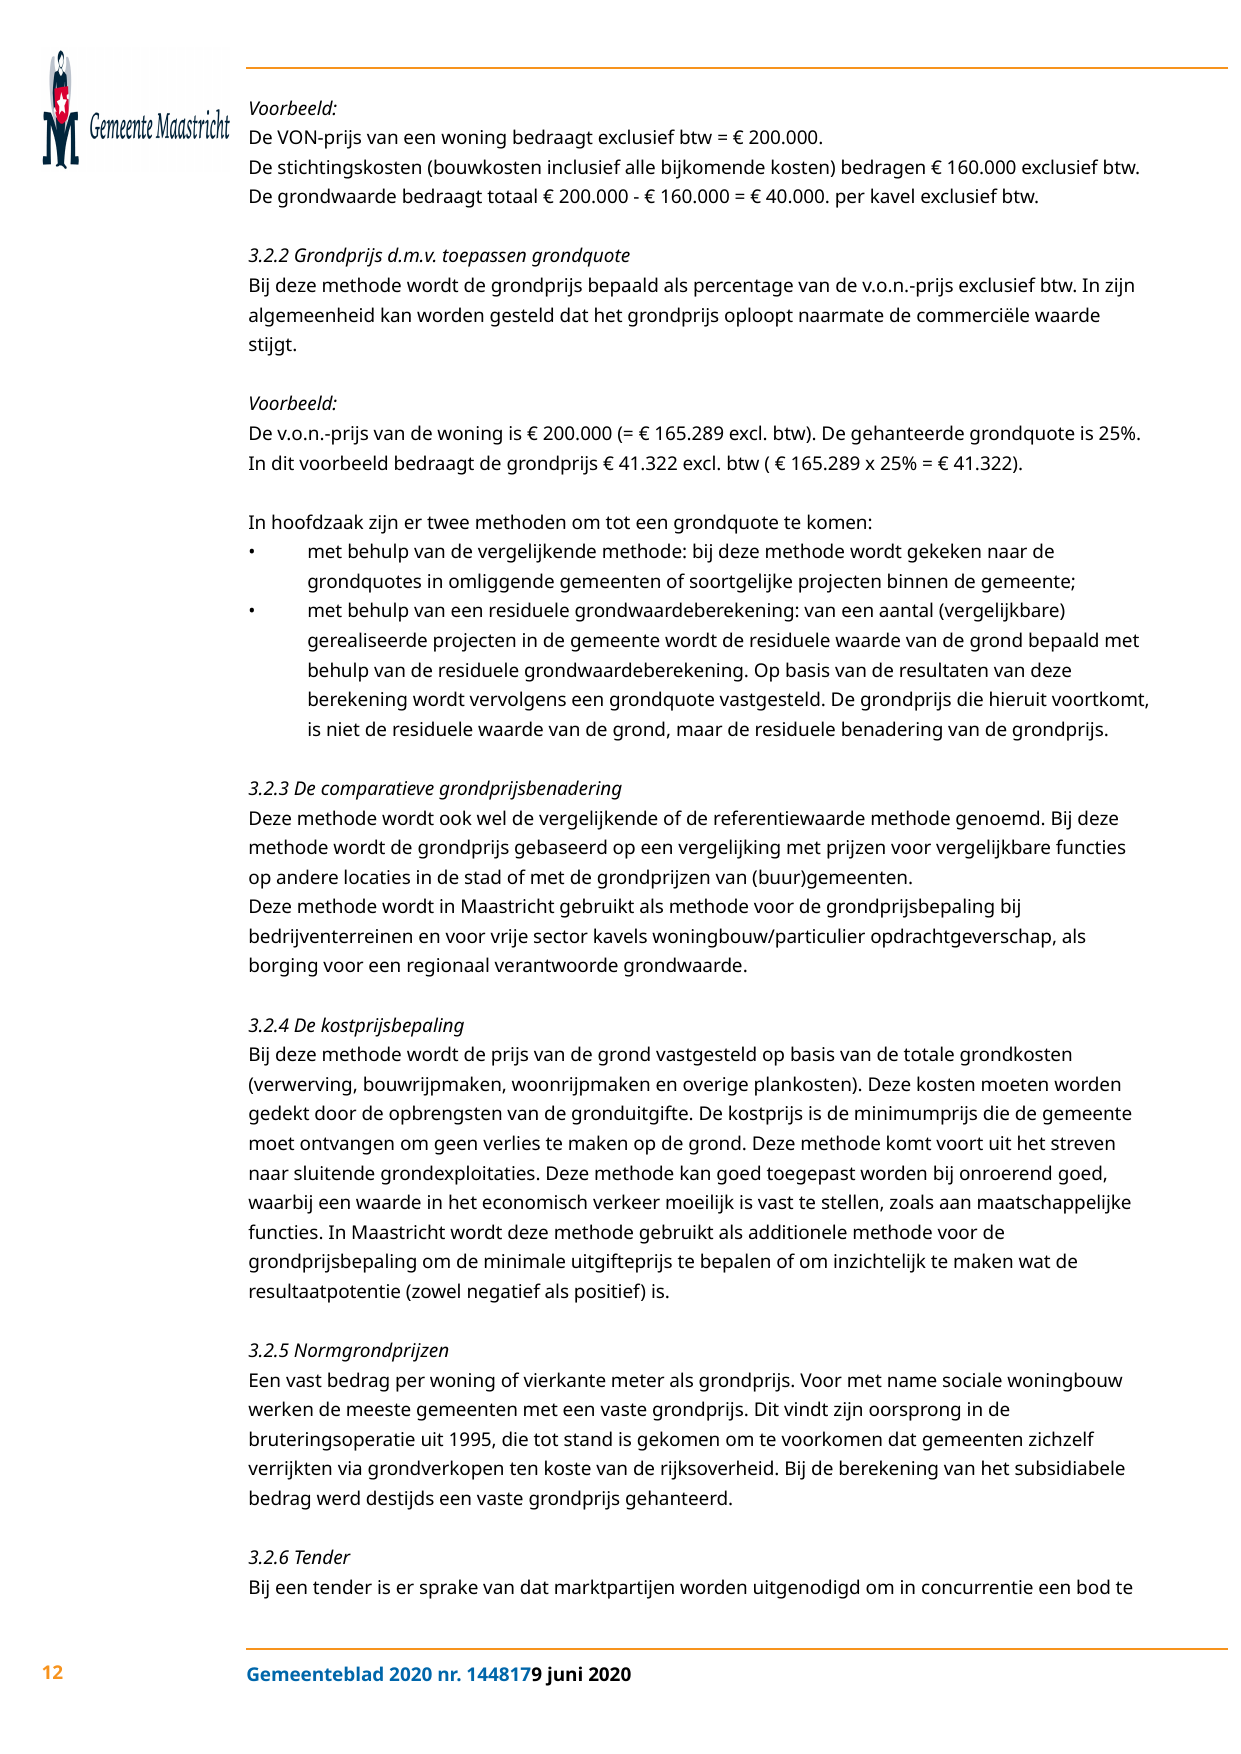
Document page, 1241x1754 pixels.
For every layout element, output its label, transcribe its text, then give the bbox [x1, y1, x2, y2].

text Bij deze methode wordt de grondprijs bepaald als percentage van de v.o.n.-prijs exclusief btw. In zijn algemeenheid kan worden gesteld dat het grondprijs oploopt naarmate de commerciële waarde stijgt. [248, 272, 1152, 357]
text De VON-prijs van een woning bedraagt exclusief btw = € 200.000. [248, 124, 1152, 150]
text 3.2.5 Normgrondprijzen [248, 1337, 1152, 1363]
text Bij deze methode wordt de prijs van de grond vastgesteld op basis van de totale grondkosten (verwerving, bouwrijpmaken, woonrijpmaken en overige plankosten). Deze kosten moeten worden gedekt door de opbrengsten van de gronduitgifte. De kostprijs is de minimumprijs die de gemeente moet ontvangen om geen verlies te maken op de grond. Deze methode komt voort uit het streven naar sluitende grondexploitaties. Deze methode kan goed toegepast worden bij onroerend goed, waarbij een waarde in het economisch verkeer moeilijk is vast te stellen, zoals aan maatschappelijke functies. In Maastricht wordt deze methode gebruikt als additionele methode voor de grondprijsbepaling om de minimale uitgifteprijs te bepalen of om inzichtelijk te maken wat de resultaatpotentie (zowel negatief als positief) is. [248, 1041, 1152, 1304]
text 3.2.6 Tender [248, 1544, 1152, 1570]
text Voorbeeld: [248, 391, 1152, 416]
list met behulp van de vergelijkende methode: bij deze methode wordt gekeken naar de grondquotes in omliggende gemeenten of soortgelijke projecten binnen de gemeente; [248, 538, 1152, 594]
text De grondwaarde bedraagt totaal € 200.000 - € 160.000 = € 40.000. per kavel exclusief btw. [248, 183, 1152, 209]
text Deze methode wordt in Maastricht gebruikt als methode voor de grondprijsbepaling bij bedrijventerreinen en voor vrije sector kavels woningbouw/particulier opdrachtgeverschap, als borging voor een regionaal verantwoorde grondwaarde. [248, 893, 1152, 978]
text In hoofdzaak zijn er twee methoden om tot een grondquote te komen: [248, 509, 1152, 535]
text 3.2.3 De comparatieve grondprijsbenadering [248, 775, 1152, 801]
text Een vast bedrag per woning of vierkante meter als grondprijs. Voor met name sociale woningbouw werken de meeste gemeenten met een vaste grondprijs. Dit vindt zijn oorsprong in de bruteringsoperatie uit 1995, die tot stand is gekomen om te voorkomen dat gemeenten zichzelf verrijkten via grondverkopen ten koste van de rijksoverheid. Bij de berekening van het subsidiabele bedrag werd destijds een vaste grondprijs gehanteerd. [248, 1367, 1152, 1511]
text Deze methode wordt ook wel de vergelijkende of de referentiewaarde methode genoemd. Bij deze methode wordt de grondprijs gebaseerd op een vergelijking met prijzen voor vergelijkbare functies op andere locaties in de stad of met de grondprijzen van (buur)gemeenten. [248, 805, 1152, 890]
text 3.2.2 Grondprijs d.m.v. toepassen grondquote [248, 243, 1152, 268]
list met behulp van een residuele grondwaardeberekening: van een aantal (vergelijkbare) gerealiseerde projecten in de gemeente wordt de residuele waarde van de grond bepaald met behulp van de residuele grondwaardeberekening. Op basis van de resultaten van deze berekening wordt vervolgens een grondquote vastgesteld. De grondprijs die hieruit voortkomt, is niet de residuele waarde van de grond, maar de residuele benadering van de grondprijs. [248, 598, 1152, 742]
text Voorbeeld: [248, 95, 1152, 121]
text De v.o.n.-prijs van de woning is € 200.000 (= € 165.289 excl. btw). De gehanteerde grondquote is 25%. In dit voorbeeld bedraagt de grondprijs € 41.322 excl. btw ( € 165.289 x 25% = € 41.322). [248, 420, 1152, 476]
text 3.2.4 De kostprijsbepaling [248, 1012, 1152, 1038]
text Bij een tender is er sprake van dat marktpartijen worden uitgenodigd om in concurrentie een bod te [248, 1574, 1152, 1600]
text De stichtingskosten (bouwkosten inclusief alle bijkomende kosten) bedragen € 160.000 exclusief btw. [248, 154, 1152, 180]
picture [41, 47, 231, 172]
